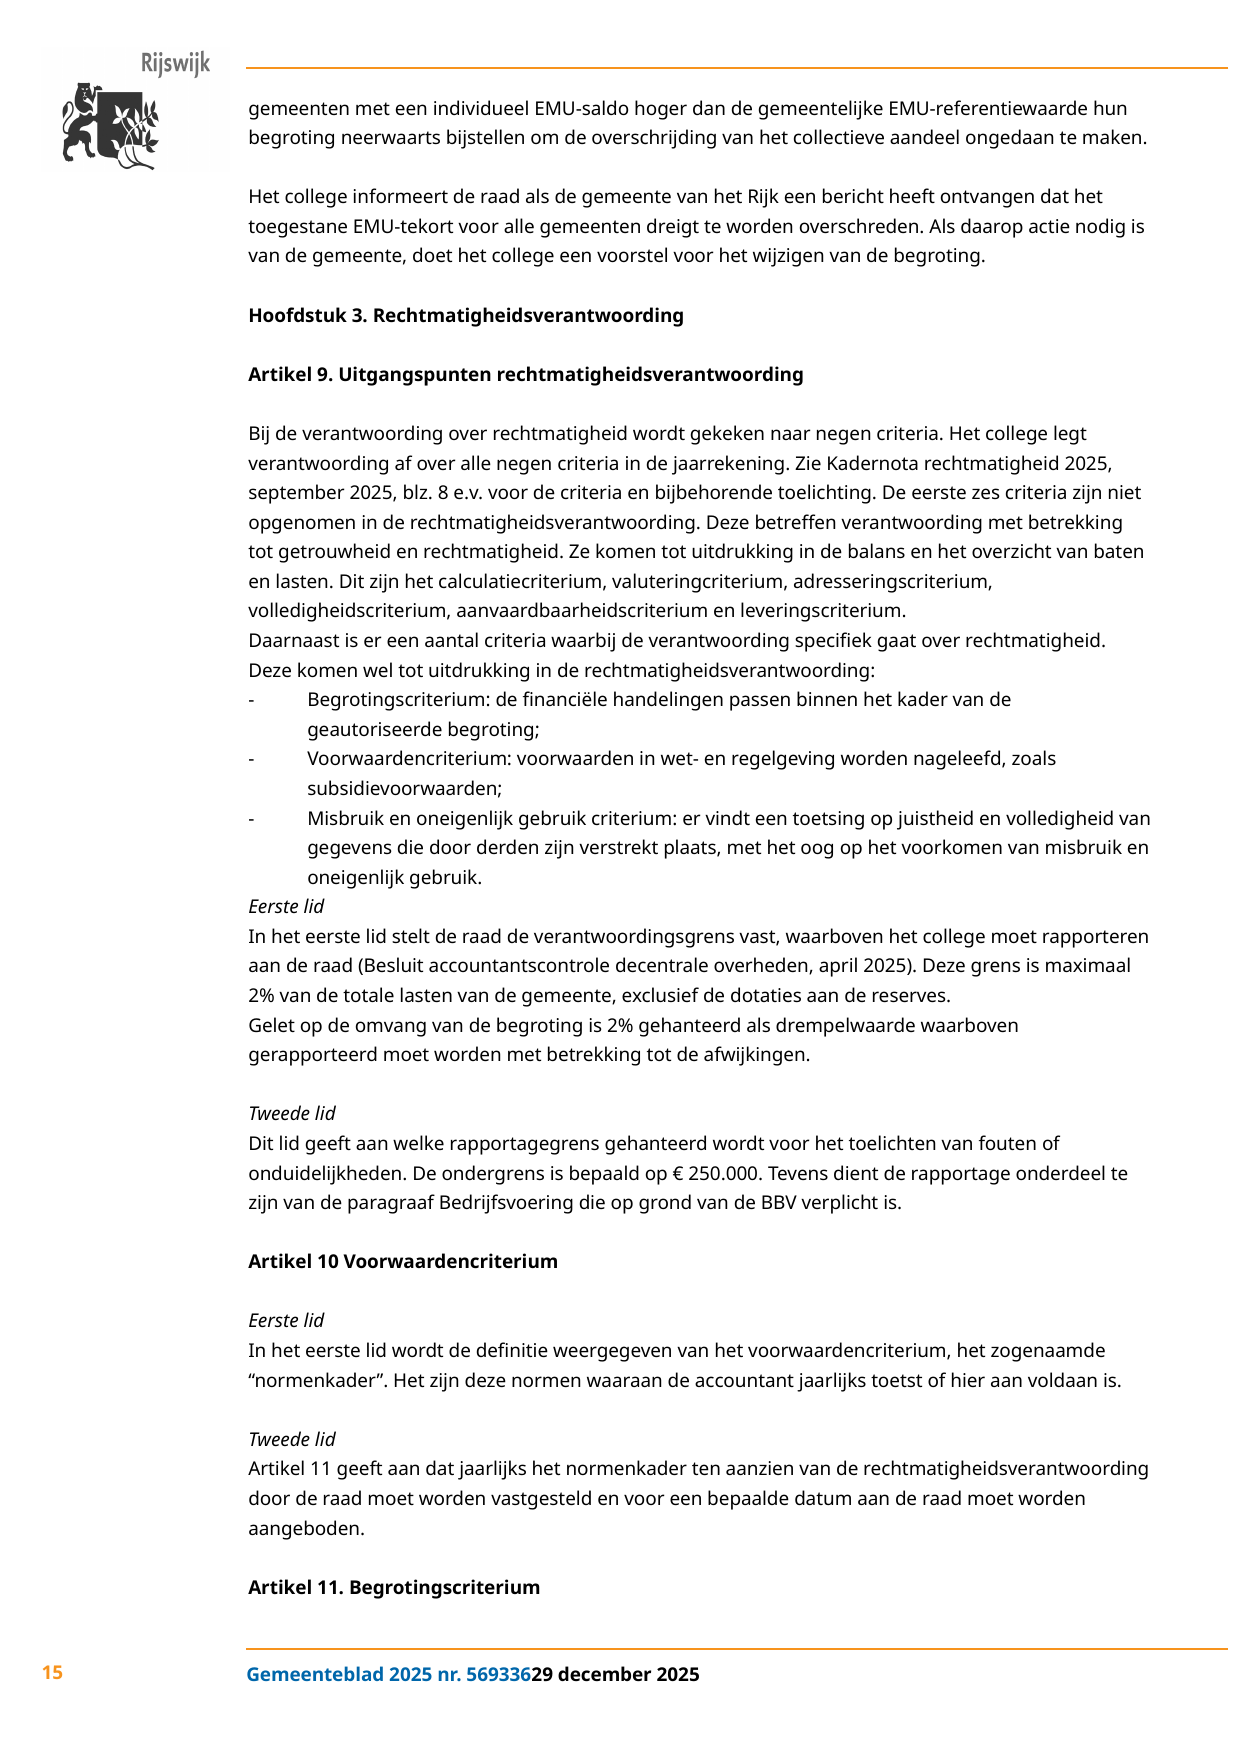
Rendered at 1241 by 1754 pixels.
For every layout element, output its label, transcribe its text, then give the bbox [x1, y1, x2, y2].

picture [41, 47, 231, 172]
text Bij de verantwoording over rechtmatigheid wordt gekeken naar negen criteria. Het college legt verantwoording af over alle negen criteria in de jaarrekening. Zie Kadernota rechtmatigheid 2025, september 2025, blz. 8 e.v. voor de criteria en bijbehorende toelichting. De eerste zes criteria zijn niet opgenomen in de rechtmatigheidsverantwoording. Deze betreffen verantwoording met betrekking tot getrouwheid en rechtmatigheid. Ze komen tot uitdrukking in de balans en het overzicht van baten en lasten. Dit zijn het calculatiecriterium, valuteringcriterium, adresseringscriterium, volledigheidscriterium, aanvaardbaarheidscriterium en leveringscriterium. [248, 420, 1152, 623]
text Daarnaast is er een aantal criteria waarbij de verantwoording specifiek gaat over rechtmatigheid. Deze komen wel tot uitdrukking in de rechtmatigheidsverantwoording: [248, 627, 1152, 683]
text Gelet op de omvang van de begroting is 2% gehanteerd als drempelwaarde waarboven gerapporteerd moet worden met betrekking tot de afwijkingen. [248, 1012, 1152, 1067]
text Dit lid geeft aan welke rapportagegrens gehanteerd wordt voor het toelichten van fouten of onduidelijkheden. De ondergrens is bepaald op € 250.000. Tevens dient de rapportage onderdeel te zijn van de paragraaf Bedrijfsvoering die op grond van de BBV verplicht is. [248, 1130, 1152, 1215]
text In het eerste lid wordt de definitie weergegeven van het voorwaardencriterium, het zogenaamde “normenkader”. Het zijn deze normen waaraan de accountant jaarlijks toetst of hier aan voldaan is. [248, 1337, 1152, 1393]
text Tweede lid [248, 1426, 1152, 1452]
text Artikel 10 Voorwaardencriterium [248, 1248, 1152, 1274]
text Eerste lid [248, 1308, 1152, 1333]
list Misbruik en oneigenlijk gebruik criterium: er vindt een toetsing op juistheid en volledigheid van gegevens die door derden zijn verstrekt plaats, met het oog op het voorkomen van misbruik en oneigenlijk gebruik. [248, 805, 1152, 890]
text Artikel 11. Begrotingscriterium [248, 1574, 1152, 1600]
text In het eerste lid stelt de raad de verantwoordingsgrens vast, waarboven het college moet rapporteren aan de raad (Besluit accountantscontrole decentrale overheden, april 2025). Deze grens is maximaal 2% van de totale lasten van de gemeente, exclusief de dotaties aan de reserves. [248, 923, 1152, 1008]
text gemeenten met een individueel EMU-saldo hoger dan de gemeentelijke EMU-referentiewaarde hun begroting neerwaarts bijstellen om de overschrijding van het collectieve aandeel ongedaan te maken. [248, 95, 1152, 150]
text Artikel 11 geeft aan dat jaarlijks het normenkader ten aanzien van de rechtmatigheidsverantwoording door de raad moet worden vastgesteld en voor een bepaalde datum aan de raad moet worden aangeboden. [248, 1456, 1152, 1541]
list Begrotingscriterium: de financiële handelingen passen binnen het kader van de geautoriseerde begroting; [248, 686, 1152, 742]
list Voorwaardencriterium: voorwaarden in wet- en regelgeving worden nageleefd, zoals subsidievoorwaarden; [248, 746, 1152, 801]
text Artikel 9. Uitgangspunten rechtmatigheidsverantwoording [248, 361, 1152, 387]
text Het college informeert de raad als de gemeente van het Rijk een bericht heeft ontvangen dat het toegestane EMU-tekort voor alle gemeenten dreigt te worden overschreden. Als daarop actie nodig is van de gemeente, doet het college een voorstel voor het wijzigen van de begroting. [248, 183, 1152, 268]
text Tweede lid [248, 1101, 1152, 1126]
text Eerste lid [248, 893, 1152, 919]
text Hoofdstuk 3. Rechtmatigheidsverantwoording [248, 302, 1152, 328]
